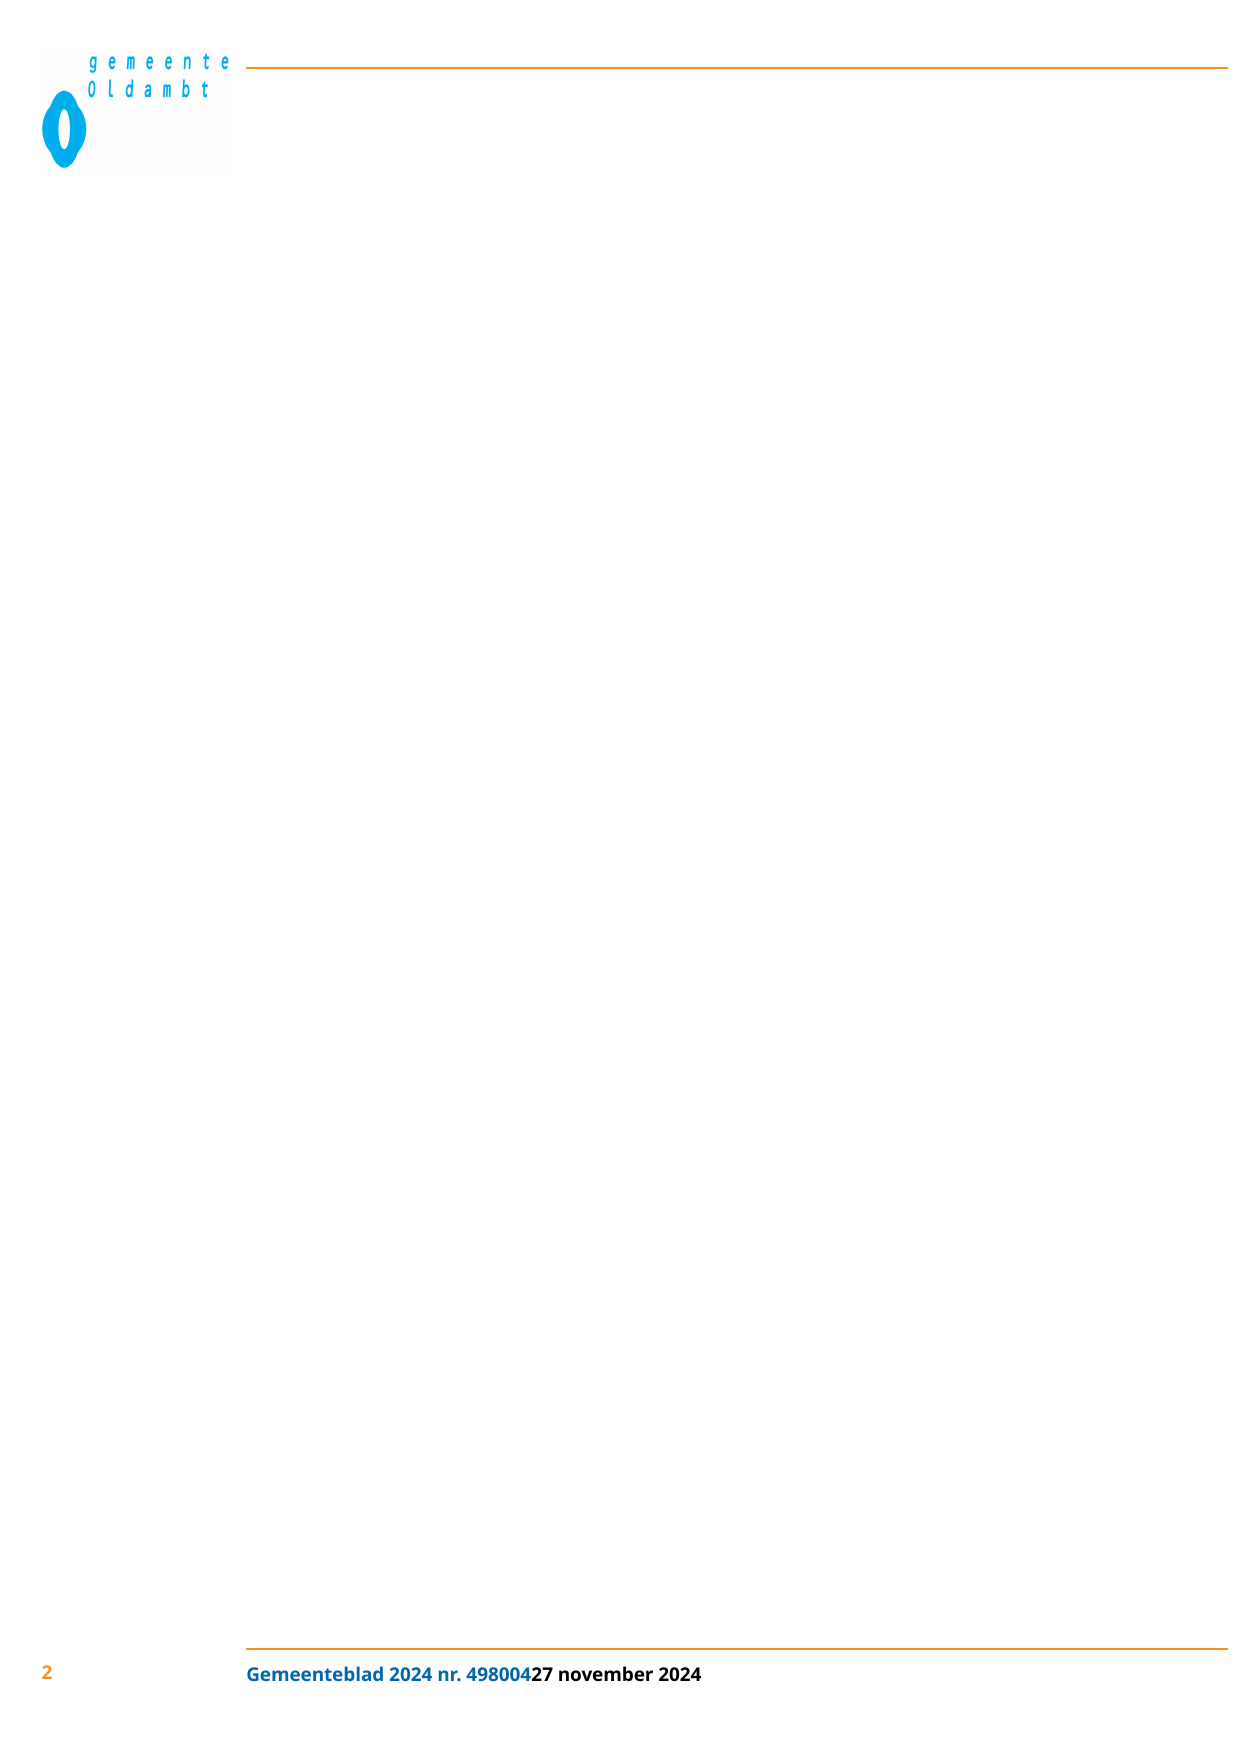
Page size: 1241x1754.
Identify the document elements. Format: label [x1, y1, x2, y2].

picture [41, 47, 231, 172]
